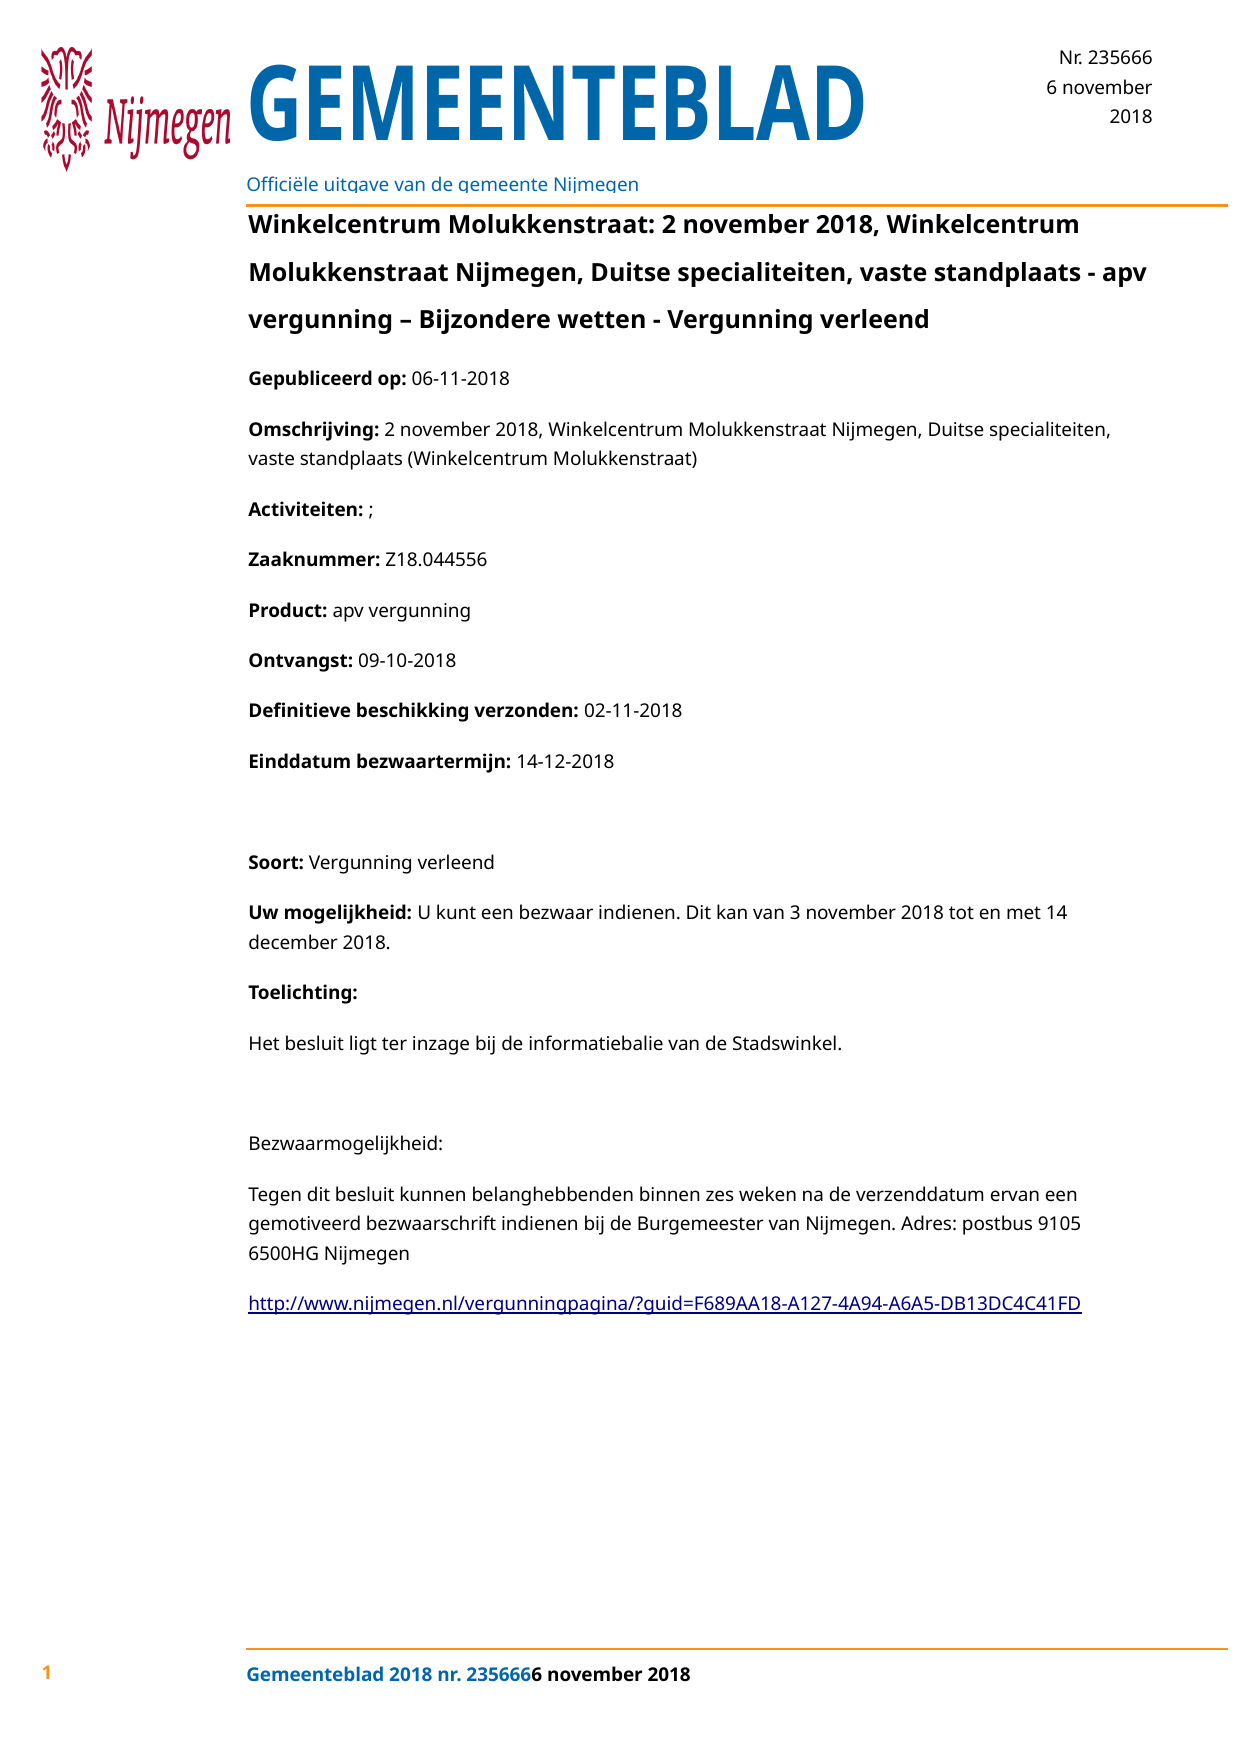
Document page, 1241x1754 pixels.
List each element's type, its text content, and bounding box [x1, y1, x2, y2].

text Activiteiten: ; [248, 496, 1152, 522]
text Einddatum bezwaartermijn: 14-12-2018 [248, 748, 1152, 774]
text http://www.nijmegen.nl/vergunningpagina/?guid=F689AA18-A127-4A94-A6A5-DB13DC4C41FD [248, 1291, 1152, 1316]
picture [41, 47, 231, 172]
text Soort: Vergunning verleend [248, 849, 1152, 874]
text Tegen dit besluit kunnen belanghebbenden binnen zes weken na de verzenddatum ervan een gemotiveerd bezwaarschrift indienen bij de Burgemeester van Nijmegen. Adres: postbus 9105 6500HG Nijmegen [248, 1181, 1152, 1266]
text Uw mogelijkheid: U kunt een bezwaar indienen. Dit kan van 3 november 2018 tot en met 14 december 2018. [248, 899, 1152, 954]
text Definitieve beschikking verzonden: 02-11-2018 [248, 698, 1152, 723]
text Winkelcentrum Molukkenstraat: 2 november 2018, Winkelcentrum Molukkenstraat Nijmegen, Duitse specialiteiten, vaste standplaats - apv vergunning – Bijzondere wetten - Vergunning verleend [248, 207, 1152, 336]
text Omschrijving: 2 november 2018, Winkelcentrum Molukkenstraat Nijmegen, Duitse specialiteiten, vaste standplaats (Winkelcentrum Molukkenstraat) [248, 416, 1152, 471]
text Gepubliceerd op: 06-11-2018 [248, 366, 1152, 391]
text Product: apv vergunning [248, 597, 1152, 622]
text Ontvangst: 09-10-2018 [248, 647, 1152, 673]
text Het besluit ligt ter inzage bij de informatiebalie van de Stadswinkel. [248, 1030, 1152, 1055]
text Toelichting: [248, 979, 1152, 1005]
text Zaaknummer: Z18.044556 [248, 546, 1152, 572]
text Bezwaarmogelijkheid: [248, 1131, 1152, 1156]
